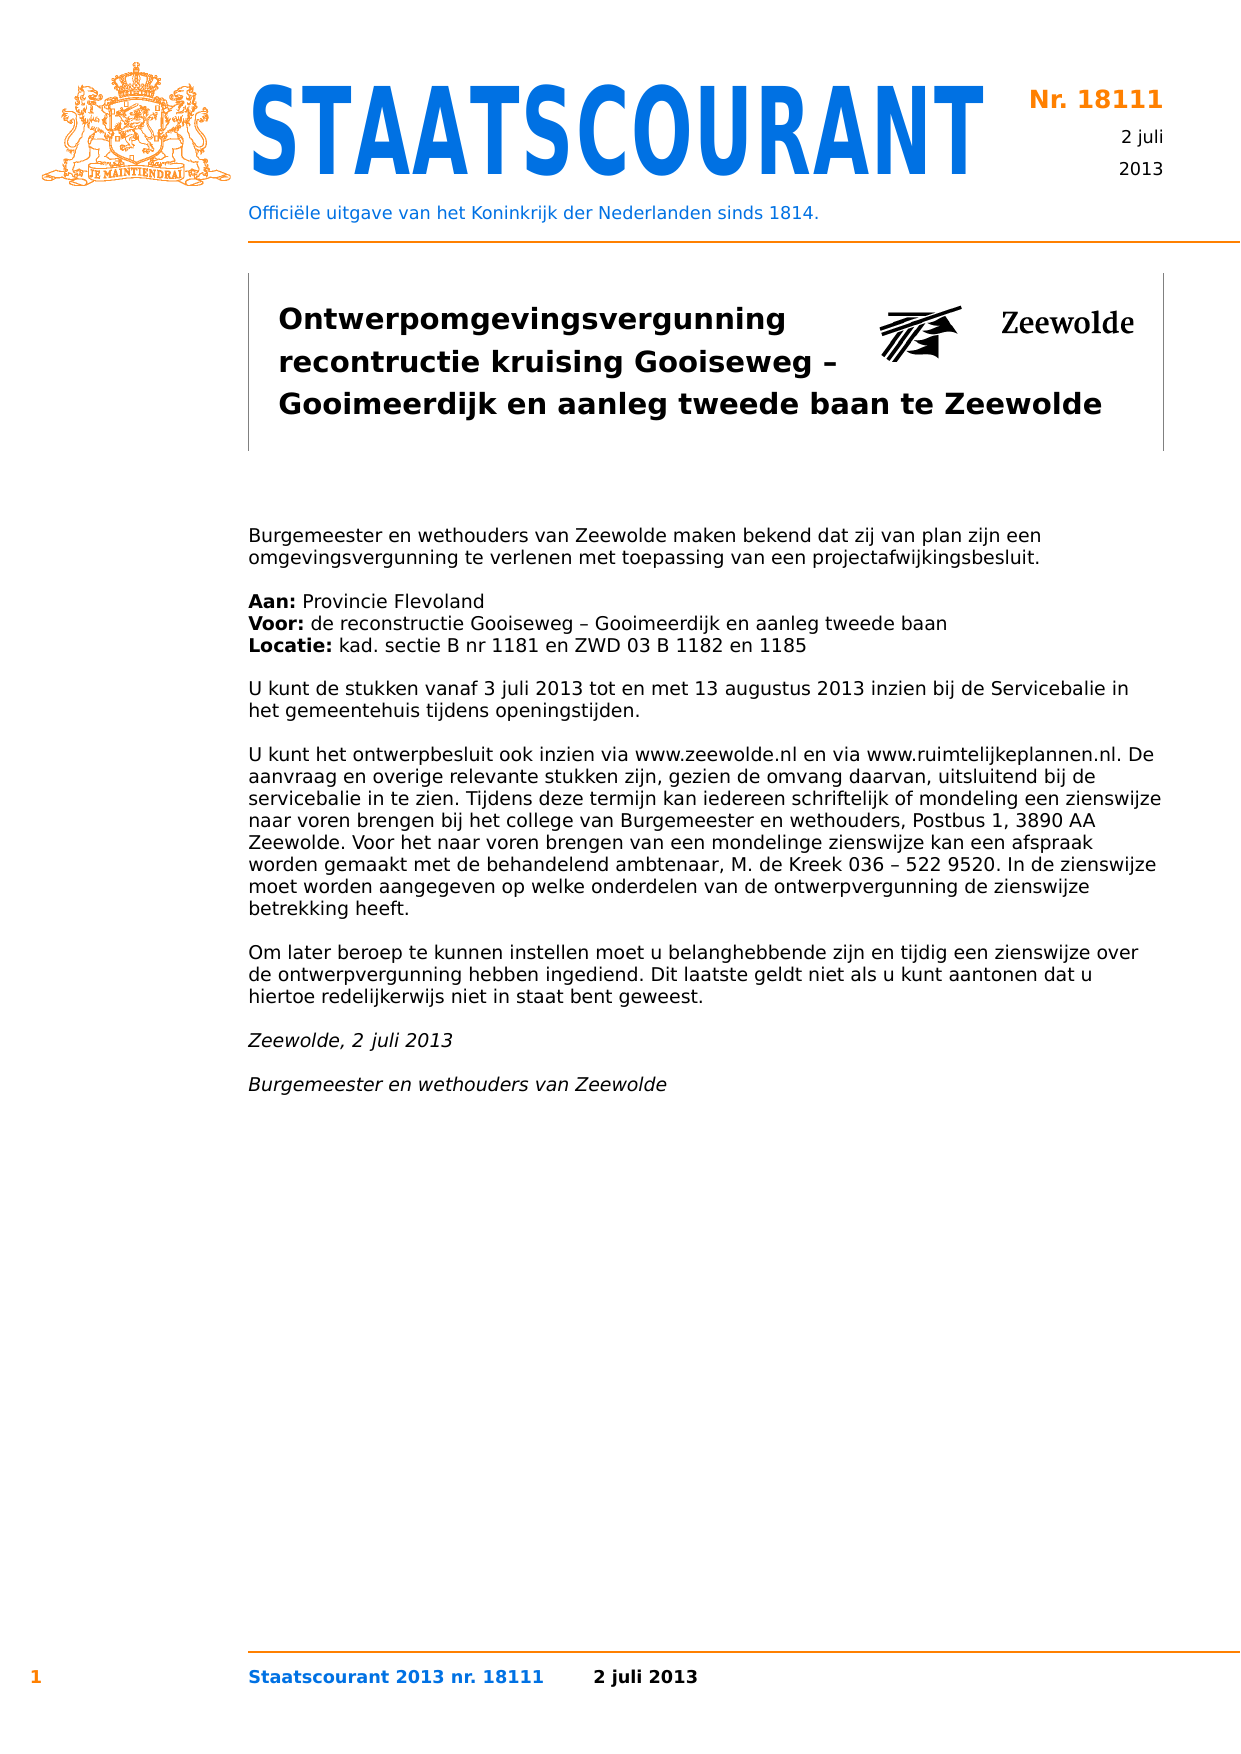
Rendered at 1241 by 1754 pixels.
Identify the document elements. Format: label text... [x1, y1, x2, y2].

text Zeewolde, 2 juli 2013 [248, 1030, 1163, 1052]
table_header [25, 62, 248, 241]
text Voor: de reconstructie Gooiseweg – Gooimeerdijk en aanleg tweede baan [248, 612, 1163, 634]
table_cell Officiële uitgave van het Koninkrijk der Nederlanden sinds 1814. [248, 203, 1240, 241]
picture [41, 62, 231, 186]
text U kunt de stukken vanaf 3 juli 2013 tot en met 13 augustus 2013 inzien bij de Servicebalie in het gemeentehuis tijdens openingstijden. [248, 678, 1163, 722]
text Burgemeester en wethouders van Zeewolde maken bekend dat zij van plan zijn een omgevingsvergunning te verlenen met toepassing van een projectafwijkingsbesluit. [248, 525, 1163, 569]
table_header STAATSCOURANT [248, 62, 998, 203]
text Burgemeester en wethouders van Zeewolde [248, 1073, 1163, 1096]
picture [879, 302, 1134, 362]
subtitle Ontwerpomgevingsvergunning recontructie kruising Gooiseweg – Gooimeerdijk en aanleg tweede baan te Zeewolde [249, 273, 1163, 451]
text Locatie: kad. sectie B nr 1181 en ZWD 03 B 1182 en 1185 [248, 634, 1163, 656]
text Om later beroep te kunnen instellen moet u belanghebbende zijn en tijdig een zienswijze over de ontwerpvergunning hebben ingediend. Dit laatste geldt niet als u kunt aantonen dat u hiertoe redelijkerwijs niet in staat bent geweest. [248, 942, 1163, 1008]
table_header Nr. 18111 [998, 62, 1240, 121]
table_cell 2 juli [998, 121, 1240, 153]
table_cell 2013 [998, 153, 1240, 203]
text Aan: Provincie Flevoland [248, 591, 1163, 612]
text U kunt het ontwerpbesluit ook inzien via www.zeewolde.nl en via www.ruimtelijkeplannen.nl. De aanvraag en overige relevante stukken zijn, gezien de omvang daarvan, uitsluitend bij de servicebalie in te zien. Tijdens deze termijn kan iedereen schriftelijk of mondeling een zienswijze naar voren brengen bij het college van Burgemeester en wethouders, Postbus 1, 3890 AA Zeewolde. Voor het naar voren brengen van een mondelinge zienswijze kan een afspraak worden gemaakt met de behandelend ambtenaar, M. de Kreek 036 – 522 9520. In de zienswijze moet worden aangegeven op welke onderdelen van de ontwerpvergunning de zienswijze betrekking heeft. [248, 744, 1163, 920]
